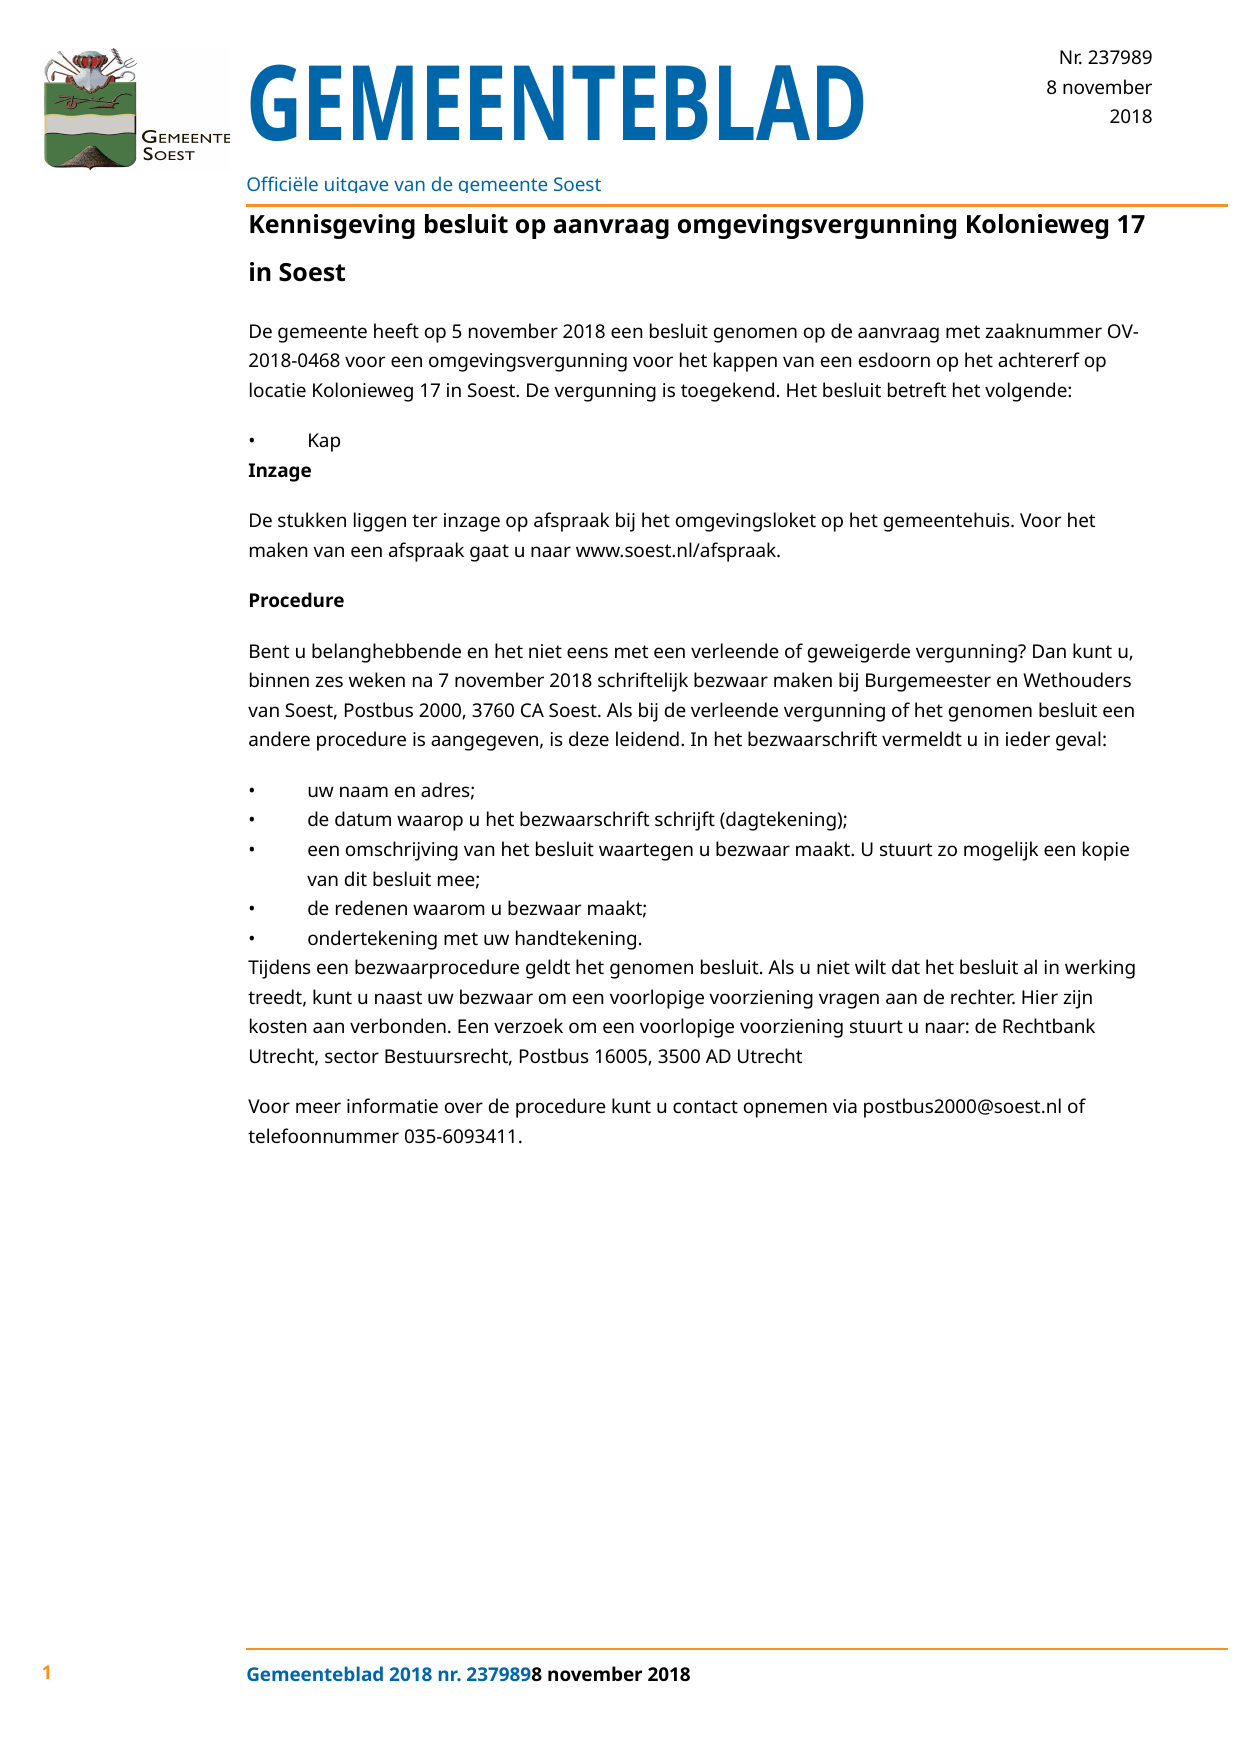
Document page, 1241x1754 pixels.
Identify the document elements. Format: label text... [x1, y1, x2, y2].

list Kap [248, 427, 1152, 453]
picture [41, 47, 231, 172]
text Procedure [248, 587, 1152, 613]
text Bent u belanghebbende en het niet eens met een verleende of geweigerde vergunning? Dan kunt u, binnen zes weken na 7 november 2018 schriftelijk bezwaar maken bij Burgemeester en Wethouders van Soest, Postbus 2000, 3760 CA Soest. Als bij de verleende vergunning of het genomen besluit een andere procedure is aangegeven, is deze leidend. In het bezwaarschrift vermeldt u in ieder geval: [248, 638, 1152, 752]
list ondertekening met uw handtekening. [248, 925, 1152, 951]
text Voor meer informatie over de procedure kunt u contact opnemen via postbus2000@soest.nl of telefoonnummer 035-6093411. [248, 1094, 1152, 1149]
text De stukken liggen ter inzage op afspraak bij het omgevingsloket op het gemeentehuis. Voor het maken van een afspraak gaat u naar www.soest.nl/afspraak. [248, 507, 1152, 563]
text Inzage [248, 457, 1152, 483]
list een omschrijving van het besluit waartegen u bezwaar maakt. U stuurt zo mogelijk een kopie van dit besluit mee; [248, 836, 1152, 892]
list de redenen waarom u bezwaar maakt; [248, 895, 1152, 921]
text De gemeente heeft op 5 november 2018 een besluit genomen op de aanvraag met zaaknummer OV-2018-0468 voor een omgevingsvergunning voor het kappen van een esdoorn op het achtererf op locatie Kolonieweg 17 in Soest. De vergunning is toegekend. Het besluit betreft het volgende: [248, 318, 1152, 403]
text Kennisgeving besluit op aanvraag omgevingsvergunning Kolonieweg 17 in Soest [248, 207, 1152, 288]
list uw naam en adres; [248, 777, 1152, 803]
list de datum waarop u het bezwaarschrift schrijft (dagtekening); [248, 807, 1152, 832]
text Tijdens een bezwaarprocedure geldt het genomen besluit. Als u niet wilt dat het besluit al in werking treedt, kunt u naast uw bezwaar om een voorlopige voorziening vragen aan de rechter. Hier zijn kosten aan verbonden. Een verzoek om een voorlopige voorziening stuurt u naar: de Rechtbank Utrecht, sector Bestuursrecht, Postbus 16005, 3500 AD Utrecht [248, 954, 1152, 1069]
